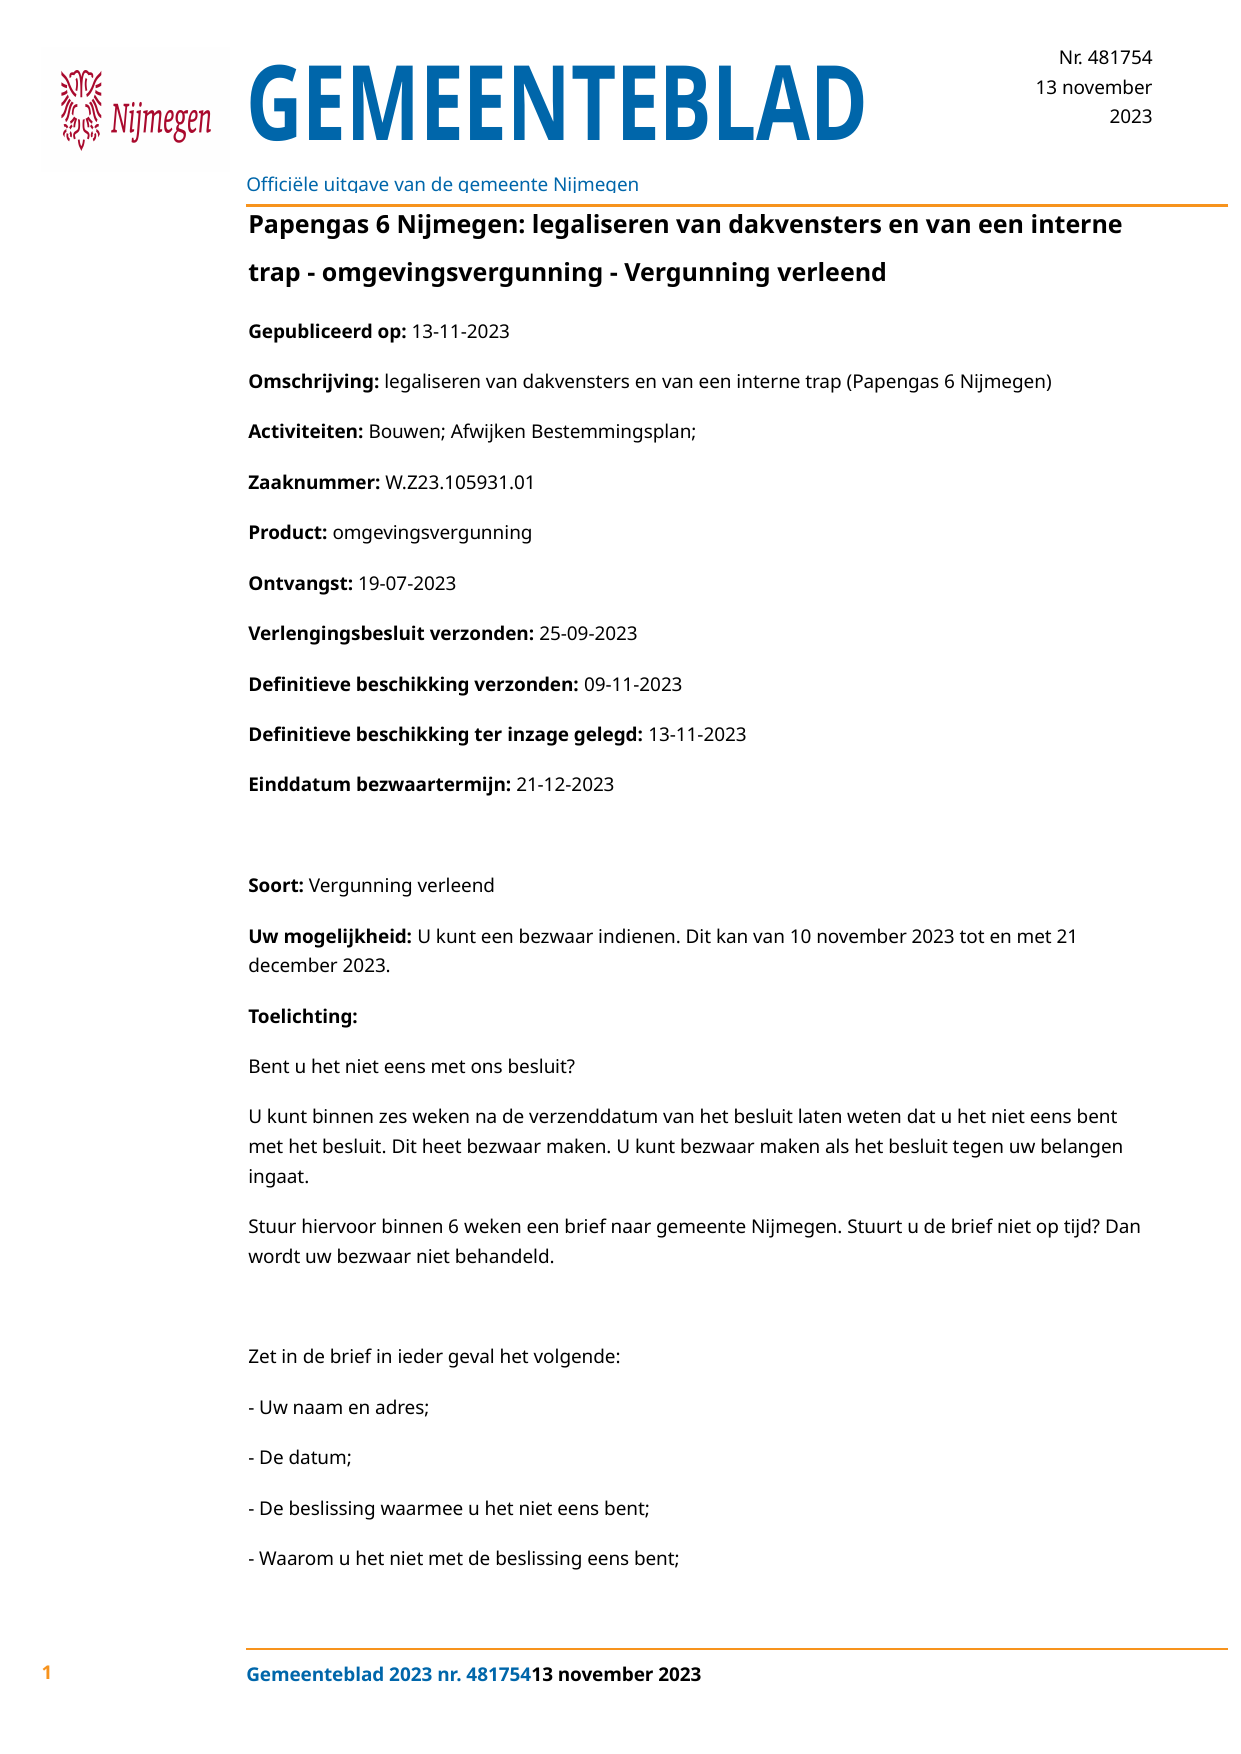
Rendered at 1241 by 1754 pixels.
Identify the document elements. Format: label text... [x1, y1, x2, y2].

text Zaaknummer: W.Z23.105931.01 [248, 469, 1152, 495]
text Soort: Vergunning verleend [248, 872, 1152, 898]
text Definitieve beschikking verzonden: 09-11-2023 [248, 671, 1152, 697]
text - De datum; [248, 1444, 1152, 1470]
picture [41, 47, 231, 172]
text Activiteiten: Bouwen; Afwijken Bestemmingsplan; [248, 419, 1152, 444]
text Bent u het niet eens met ons besluit? [248, 1053, 1152, 1079]
text Zet in de brief in ieder geval het volgende: [248, 1344, 1152, 1369]
text - Uw naam en adres; [248, 1394, 1152, 1420]
text Gepubliceerd op: 13-11-2023 [248, 318, 1152, 344]
text Omschrijving: legaliseren van dakvensters en van een interne trap (Papengas 6 Nijmegen) [248, 368, 1152, 394]
text Papengas 6 Nijmegen: legaliseren van dakvensters en van een interne trap - omgevingsvergunning - Vergunning verleend [248, 207, 1152, 288]
text Verlengingsbesluit verzonden: 25-09-2023 [248, 620, 1152, 646]
text Toelichting: [248, 1003, 1152, 1029]
text Ontvangst: 19-07-2023 [248, 570, 1152, 596]
text Einddatum bezwaartermijn: 21-12-2023 [248, 772, 1152, 797]
text Stuur hiervoor binnen 6 weken een brief naar gemeente Nijmegen. Stuurt u de brief niet op tijd? Dan wordt uw bezwaar niet behandeld. [248, 1213, 1152, 1269]
text Definitieve beschikking ter inzage gelegd: 13-11-2023 [248, 721, 1152, 747]
text - Waarom u het niet met de beslissing eens bent; [248, 1545, 1152, 1571]
text - De beslissing waarmee u het niet eens bent; [248, 1495, 1152, 1521]
text Uw mogelijkheid: U kunt een bezwaar indienen. Dit kan van 10 november 2023 tot en met 21 december 2023. [248, 923, 1152, 978]
text U kunt binnen zes weken na de verzenddatum van het besluit laten weten dat u het niet eens bent met het besluit. Dit heet bezwaar maken. U kunt bezwaar maken als het besluit tegen uw belangen ingaat. [248, 1104, 1152, 1189]
text Product: omgevingsvergunning [248, 519, 1152, 545]
